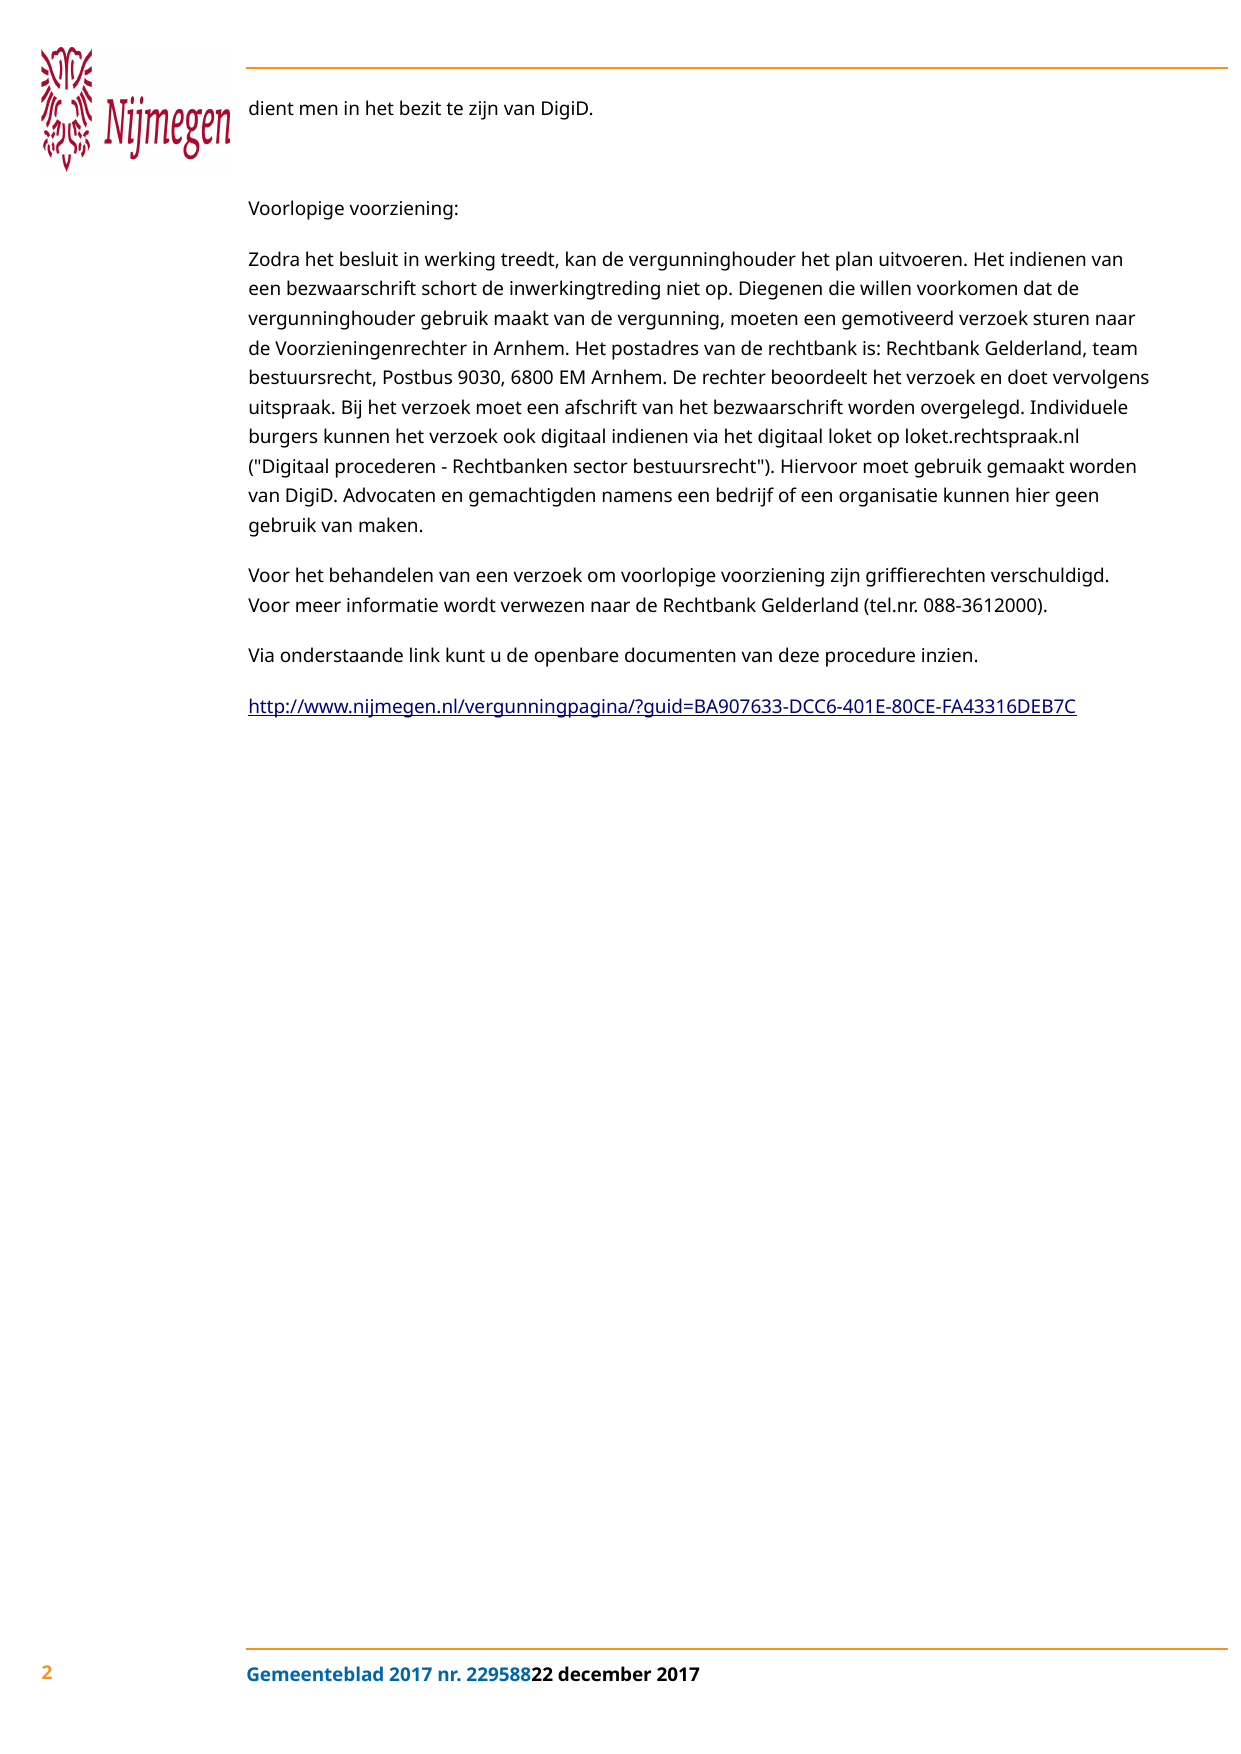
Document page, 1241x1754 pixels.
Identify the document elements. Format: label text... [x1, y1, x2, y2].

text Via onderstaande link kunt u de openbare documenten van deze procedure inzien. [248, 643, 1152, 668]
text Voorlopige voorziening: [248, 196, 1152, 221]
text Voor het behandelen van een verzoek om voorlopige voorziening zijn griffierechten verschuldigd. Voor meer informatie wordt verwezen naar de Rechtbank Gelderland (tel.nr. 088-3612000). [248, 563, 1152, 618]
text http://www.nijmegen.nl/vergunningpagina/?guid=BA907633-DCC6-401E-80CE-FA43316DEB7C [248, 693, 1152, 719]
text Zodra het besluit in werking treedt, kan de vergunninghouder het plan uitvoeren. Het indienen van een bezwaarschrift schort de inwerkingtreding niet op. Diegenen die willen voorkomen dat de vergunninghouder gebruik maakt van de vergunning, moeten een gemotiveerd verzoek sturen naar de Voorzieningenrechter in Arnhem. Het postadres van de rechtbank is: Rechtbank Gelderland, team bestuursrecht, Postbus 9030, 6800 EM Arnhem. De rechter beoordeelt het verzoek en doet vervolgens uitspraak. Bij het verzoek moet een afschrift van het bezwaarschrift worden overgelegd. Individuele burgers kunnen het verzoek ook digitaal indienen via het digitaal loket op loket.rechtspraak.nl ("Digitaal procederen - Rechtbanken sector bestuursrecht"). Hiervoor moet gebruik gemaakt worden van DigiD. Advocaten en gemachtigden namens een bedrijf of een organisatie kunnen hier geen gebruik van maken. [248, 246, 1152, 538]
text dient men in het bezit te zijn van DigiD. [248, 95, 1152, 121]
picture [41, 47, 231, 172]
